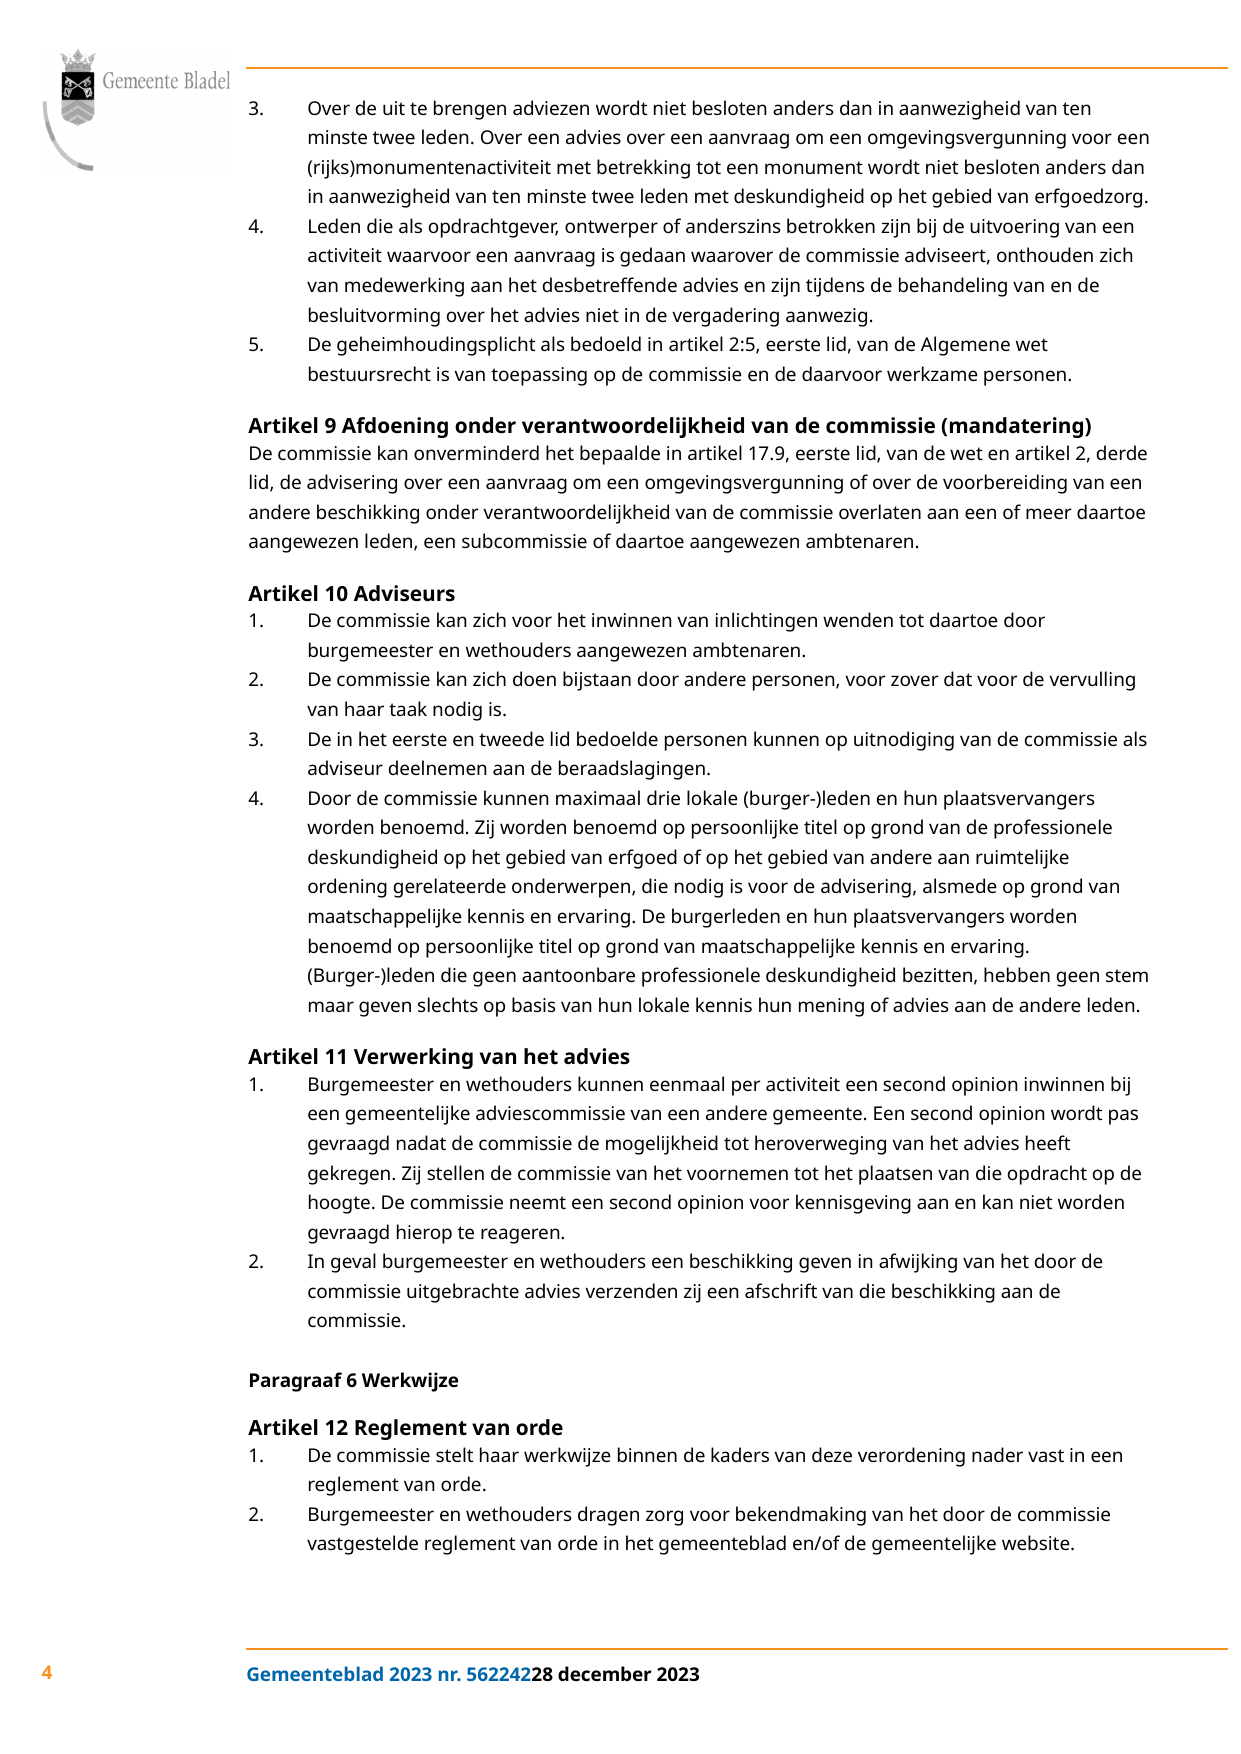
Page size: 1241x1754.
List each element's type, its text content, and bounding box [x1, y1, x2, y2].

list De in het eerste en tweede lid bedoelde personen kunnen op uitnodiging van de commissie als adviseur deelnemen aan de beraadslagingen. [248, 726, 1152, 781]
list De commissie kan zich voor het inwinnen van inlichtingen wenden tot daartoe door burgemeester en wethouders aangewezen ambtenaren. [248, 607, 1152, 663]
list Leden die als opdrachtgever, ontwerper of anderszins betrokken zijn bij de uitvoering van een activiteit waarvoor een aanvraag is gedaan waarover de commissie adviseert, onthouden zich van medewerking aan het desbetreffende advies en zijn tijdens de behandeling van en de besluitvorming over het advies niet in de vergadering aanwezig. [248, 213, 1152, 328]
list De commissie kan zich doen bijstaan door andere personen, voor zover dat voor de vervulling van haar taak nodig is. [248, 667, 1152, 722]
list In geval burgemeester en wethouders een beschikking geven in afwijking van het door de commissie uitgebrachte advies verzenden zij een afschrift van die beschikking aan de commissie. [248, 1248, 1152, 1333]
picture [41, 47, 231, 172]
text Artikel 9 Afdoening onder verantwoordelijkheid van de commissie (mandatering) [248, 411, 1152, 440]
list Door de commissie kunnen maximaal drie lokale (burger-)leden en hun plaatsvervangers worden benoemd. Zij worden benoemd op persoonlijke titel op grond van de professionele deskundigheid op het gebied van erfgoed of op het gebied van andere aan ruimtelijke ordening gerelateerde onderwerpen, die nodig is voor de advisering, alsmede op grond van maatschappelijke kennis en ervaring. De burgerleden en hun plaatsvervangers worden benoemd op persoonlijke titel op grond van maatschappelijke kennis en ervaring. (Burger-)leden die geen aantoonbare professionele deskundigheid bezitten, hebben geen stem maar geven slechts op basis van hun lokale kennis hun mening of advies aan de andere leden. [248, 785, 1152, 1018]
text Artikel 12 Reglement van orde [248, 1413, 1152, 1442]
list De commissie stelt haar werkwijze binnen de kaders van deze verordening nader vast in een reglement van orde. [248, 1442, 1152, 1497]
text Artikel 11 Verwerking van het advies [248, 1042, 1152, 1071]
list De geheimhoudingsplicht als bedoeld in artikel 2:5, eerste lid, van de Algemene wet bestuursrecht is van toepassing op de commissie en de daarvoor werkzame personen. [248, 331, 1152, 387]
text Artikel 10 Adviseurs [248, 579, 1152, 607]
list Over de uit te brengen adviezen wordt niet besloten anders dan in aanwezigheid van ten minste twee leden. Over een advies over een aanvraag om een omgevingsvergunning voor een (rijks)monumentenactiviteit met betrekking tot een monument wordt niet besloten anders dan in aanwezigheid van ten minste twee leden met deskundigheid op het gebied van erfgoedzorg. [248, 95, 1152, 209]
text Paragraaf 6 Werkwijze [248, 1367, 1152, 1392]
list Burgemeester en wethouders dragen zorg voor bekendmaking van het door de commissie vastgestelde reglement van orde in het gemeenteblad en/of de gemeentelijke website. [248, 1501, 1152, 1556]
list Burgemeester en wethouders kunnen eenmaal per activiteit een second opinion inwinnen bij een gemeentelijke adviescommissie van een andere gemeente. Een second opinion wordt pas gevraagd nadat de commissie de mogelijkheid tot heroverweging van het advies heeft gekregen. Zij stellen de commissie van het voornemen tot het plaatsen van die opdracht op de hoogte. De commissie neemt een second opinion voor kennisgeving aan en kan niet worden gevraagd hierop te reageren. [248, 1071, 1152, 1244]
text De commissie kan onverminderd het bepaalde in artikel 17.9, eerste lid, van de wet en artikel 2, derde lid, de advisering over een aanvraag om een omgevingsvergunning of over de voorbereiding van een andere beschikking onder verantwoordelijkheid van de commissie overlaten aan een of meer daartoe aangewezen leden, een subcommissie of daartoe aangewezen ambtenaren. [248, 440, 1152, 554]
